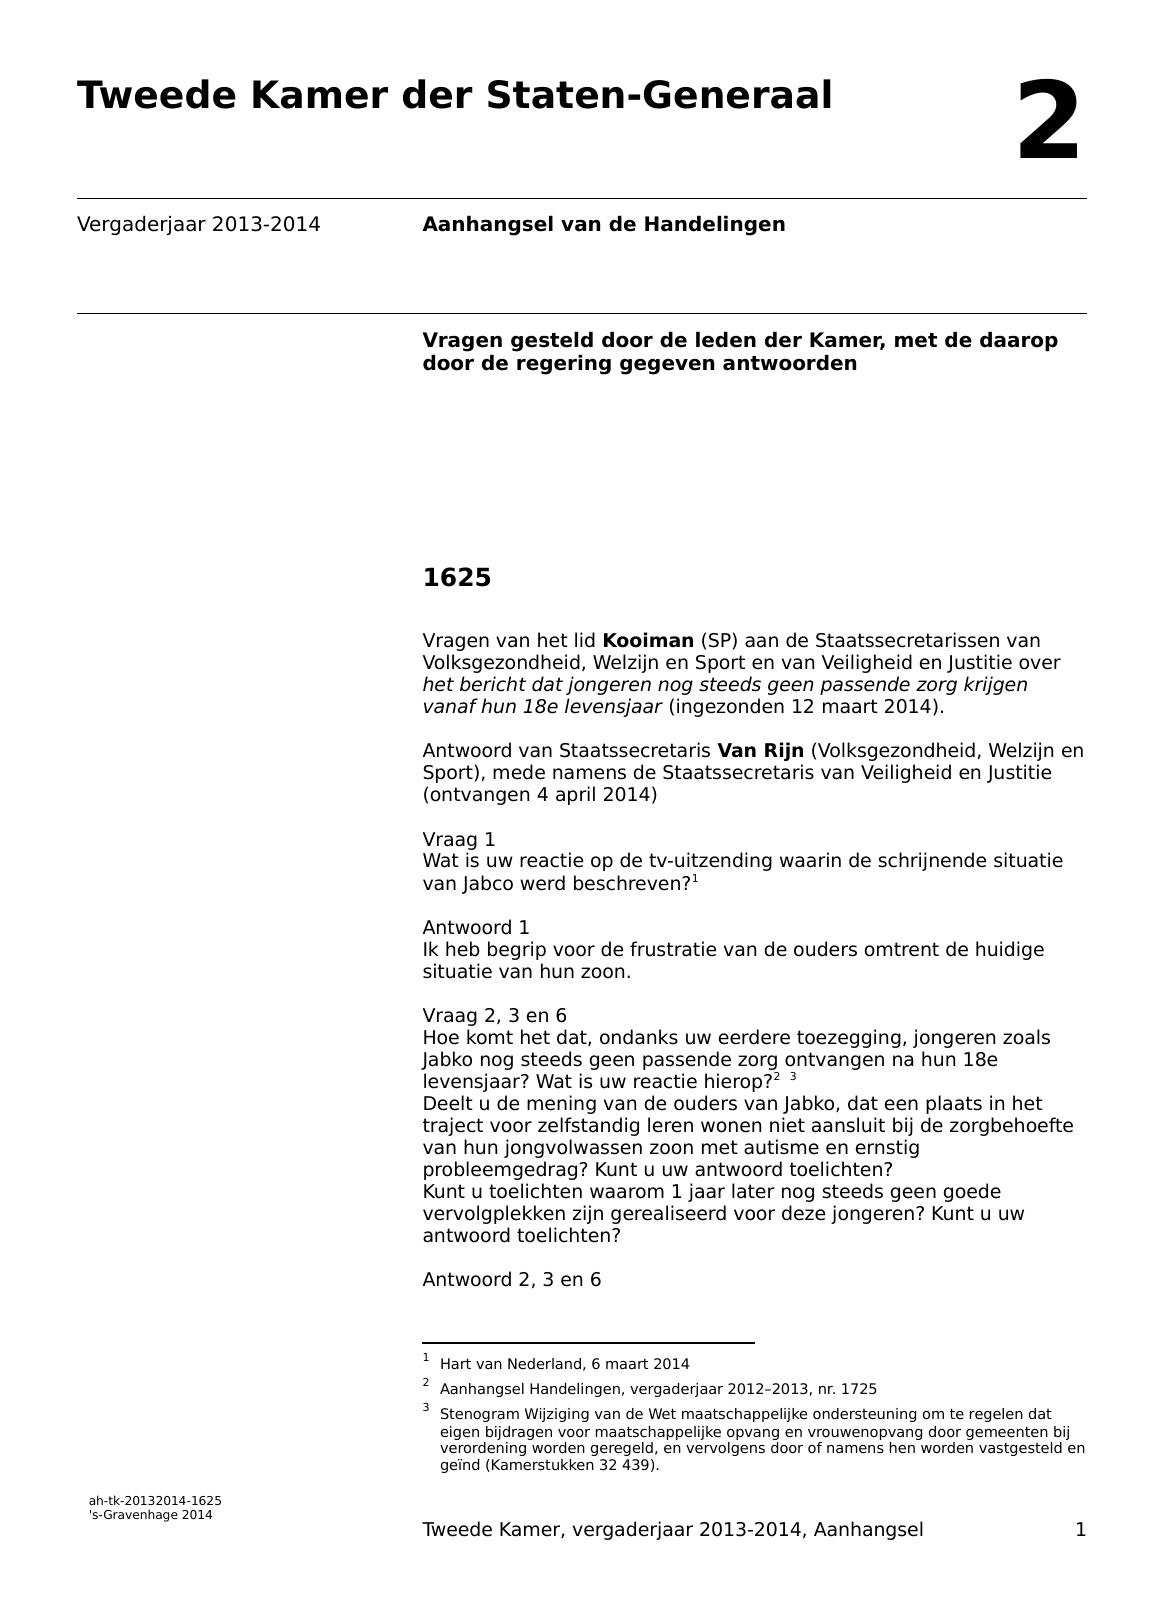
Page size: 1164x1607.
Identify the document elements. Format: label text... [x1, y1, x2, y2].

text Deelt u de mening van de ouders van Jabko, dat een plaats in het traject voor zelfstandig leren wonen niet aansluit bij de zorgbehoefte van hun jongvolwassen zoon met autisme en ernstig probleemgedrag? Kunt u uw antwoord toelichten? [422, 1093, 1087, 1181]
table_cell Vergaderjaar 2013-2014 [77, 199, 422, 313]
text Hart van Nederland, 6 maart 2014 [422, 1352, 1087, 1374]
text Hoe komt het dat, ondanks uw eerdere toezegging, jongeren zoals Jabko nog steeds geen passende zorg ontvangen na hun 18e levensjaar? Wat is uw reactie hierop? [422, 1027, 1087, 1093]
text Ik heb begrip voor de frustratie van de ouders omtrent de huidige situatie van hun zoon. [422, 938, 1087, 982]
text Kunt u toelichten waarom 1 jaar later nog steeds geen goede vervolgplekken zijn gerealiseerd voor deze jongeren? Kunt u uw antwoord toelichten? [422, 1181, 1087, 1246]
table_cell Vragen gesteld door de leden der Kamer, met de daarop door de regering gegeven antwoorden [422, 314, 1087, 375]
table_header Tweede Kamer der Staten-Generaal [77, 59, 886, 198]
text Stenogram Wijziging van de Wet maatschappelijke ondersteuning om te regelen dat eigen bijdragen voor maatschappelijke opvang en vrouwenopvang door gemeenten bij verordening worden geregeld, en vervolgens door of namens hen worden vastgesteld en geïnd (Kamerstukken 32 439). [422, 1402, 1087, 1474]
text Antwoord van Staatssecretaris Van Rijn (Volksgezondheid, Welzijn en Sport), mede namens de Staatssecretaris van Veiligheid en Justitie (ontvangen 4 april 2014) [422, 740, 1087, 806]
table_cell [77, 314, 422, 375]
text ah-tk-20132014-1625 [88, 1494, 323, 1508]
table_header 2 [886, 59, 1087, 198]
text Antwoord 1 [422, 917, 1087, 938]
text Aanhangsel Handelingen, vergaderjaar 2012–2013, nr. 1725 [422, 1377, 1087, 1399]
text Vragen van het lid Kooiman (SP) aan de Staatssecretarissen van Volksgezondheid, Welzijn en Sport en van Veiligheid en Justitie over het bericht dat jongeren nog steeds geen passende zorg krijgen vanaf hun 18e levensjaar (ingezonden 12 maart 2014). [422, 630, 1087, 718]
text Vraag 1 [422, 828, 1087, 850]
text Antwoord 2, 3 en 6 [422, 1269, 1087, 1291]
text Wat is uw reactie op de tv-uitzending waarin de schrijnende situatie van Jabco werd beschreven? [422, 850, 1087, 894]
table_cell Aanhangsel van de Handelingen [422, 199, 1087, 313]
text Vraag 2, 3 en 6 [422, 1005, 1087, 1027]
text 's-Gravenhage 2014 [88, 1508, 323, 1522]
text 1625 [422, 563, 1087, 592]
